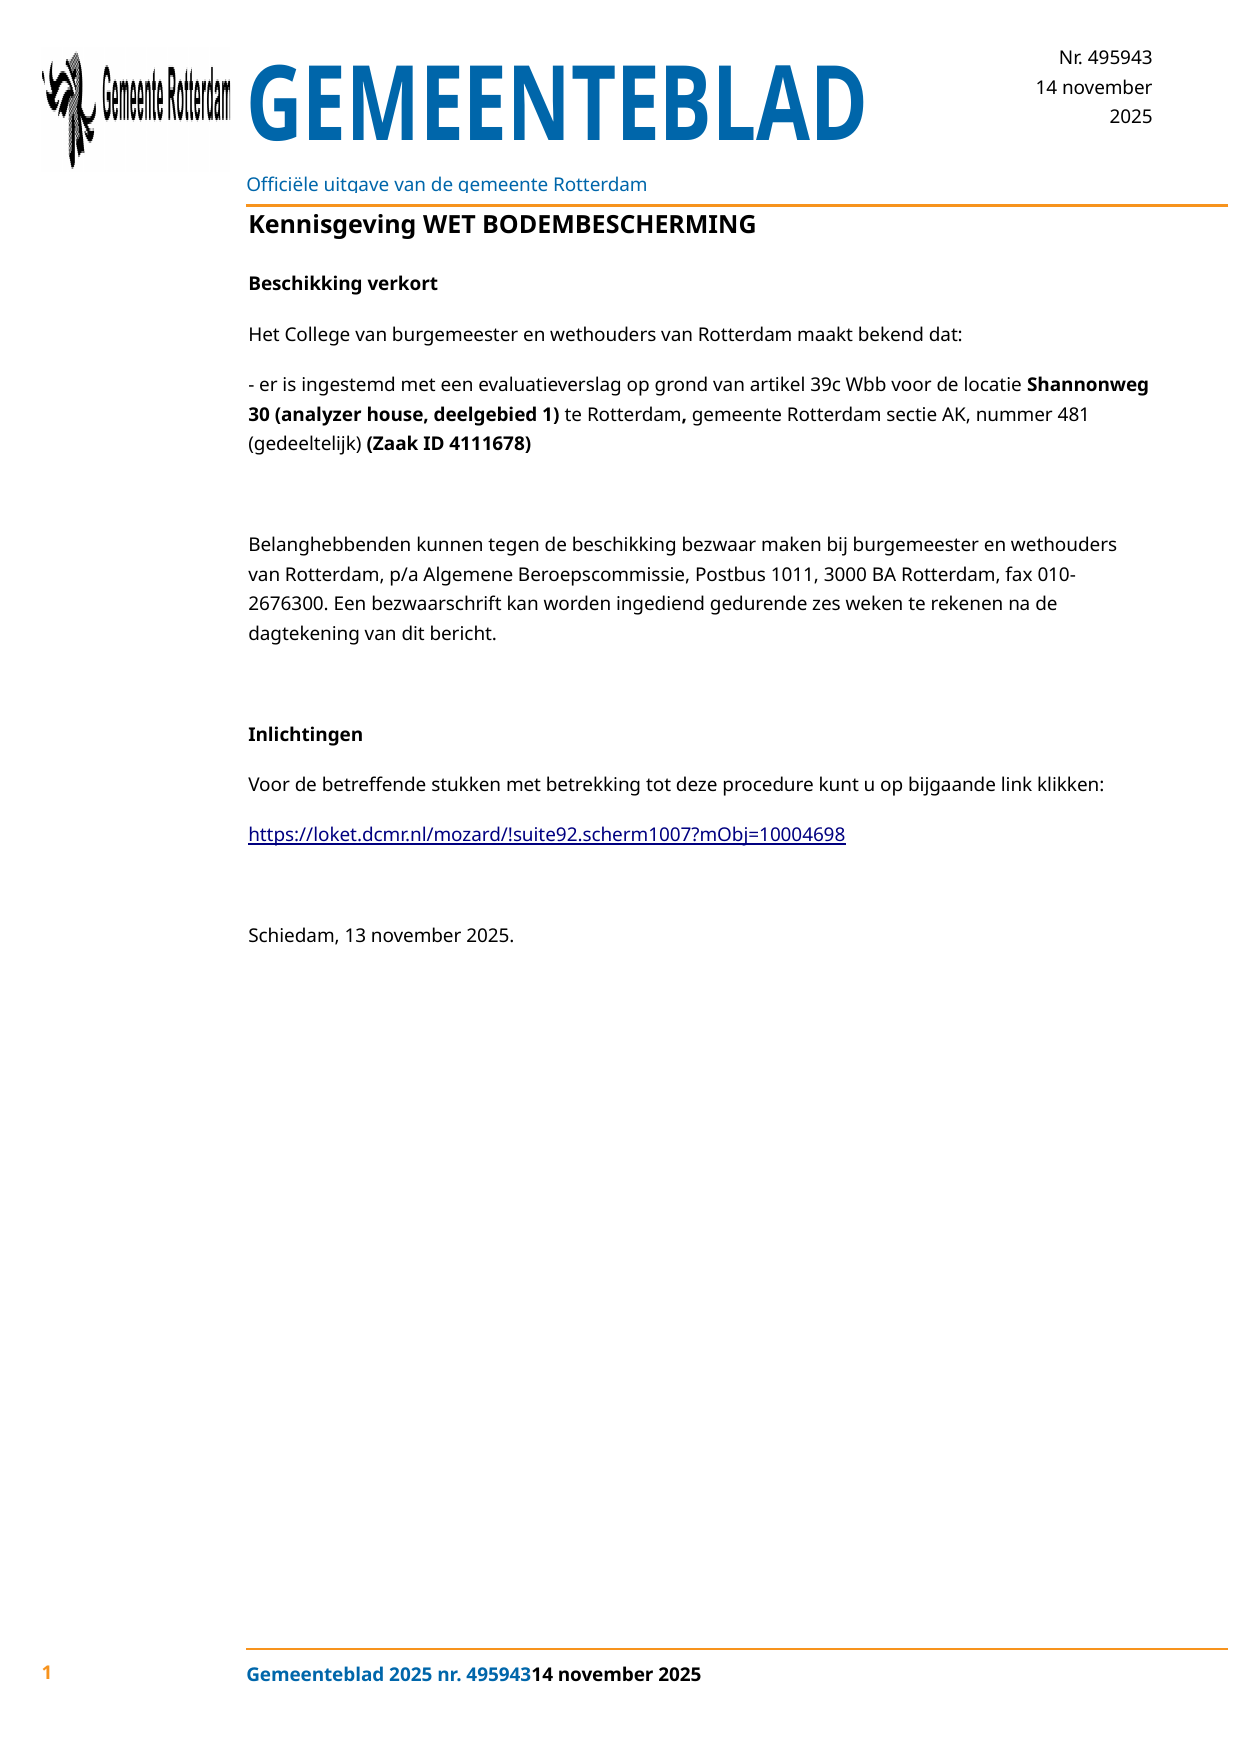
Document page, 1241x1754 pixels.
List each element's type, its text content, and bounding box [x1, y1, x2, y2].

text Beschikking verkort [248, 270, 1152, 296]
text Inlichtingen [248, 721, 1152, 746]
picture [41, 47, 231, 172]
text Belanghebbenden kunnen tegen de beschikking bezwaar maken bij burgemeester en wethouders van Rotterdam, p/a Algemene Beroepscommissie, Postbus 1011, 3000 BA Rotterdam, fax 010-2676300. Een bezwaarschrift kan worden ingediend gedurende zes weken te rekenen na de dagtekening van dit bericht. [248, 531, 1152, 646]
text Kennisgeving WET BODEMBESCHERMING [248, 207, 1152, 241]
text Het College van burgemeester en wethouders van Rotterdam maakt bekend dat: [248, 321, 1152, 346]
text Voor de betreffende stukken met betrekking tot deze procedure kunt u op bijgaande link klikken: [248, 771, 1152, 797]
text - er is ingestemd met een evaluatieverslag op grond van artikel 39c Wbb voor de locatie Shannonweg 30 (analyzer house, deelgebied 1) te Rotterdam, gemeente Rotterdam sectie AK, nummer 481 (gedeeltelijk) (Zaak ID 4111678) [248, 371, 1152, 456]
text https://loket.dcmr.nl/mozard/!suite92.scherm1007?mObj=10004698 [248, 822, 1152, 847]
text Schiedam, 13 november 2025. [248, 922, 1152, 948]
